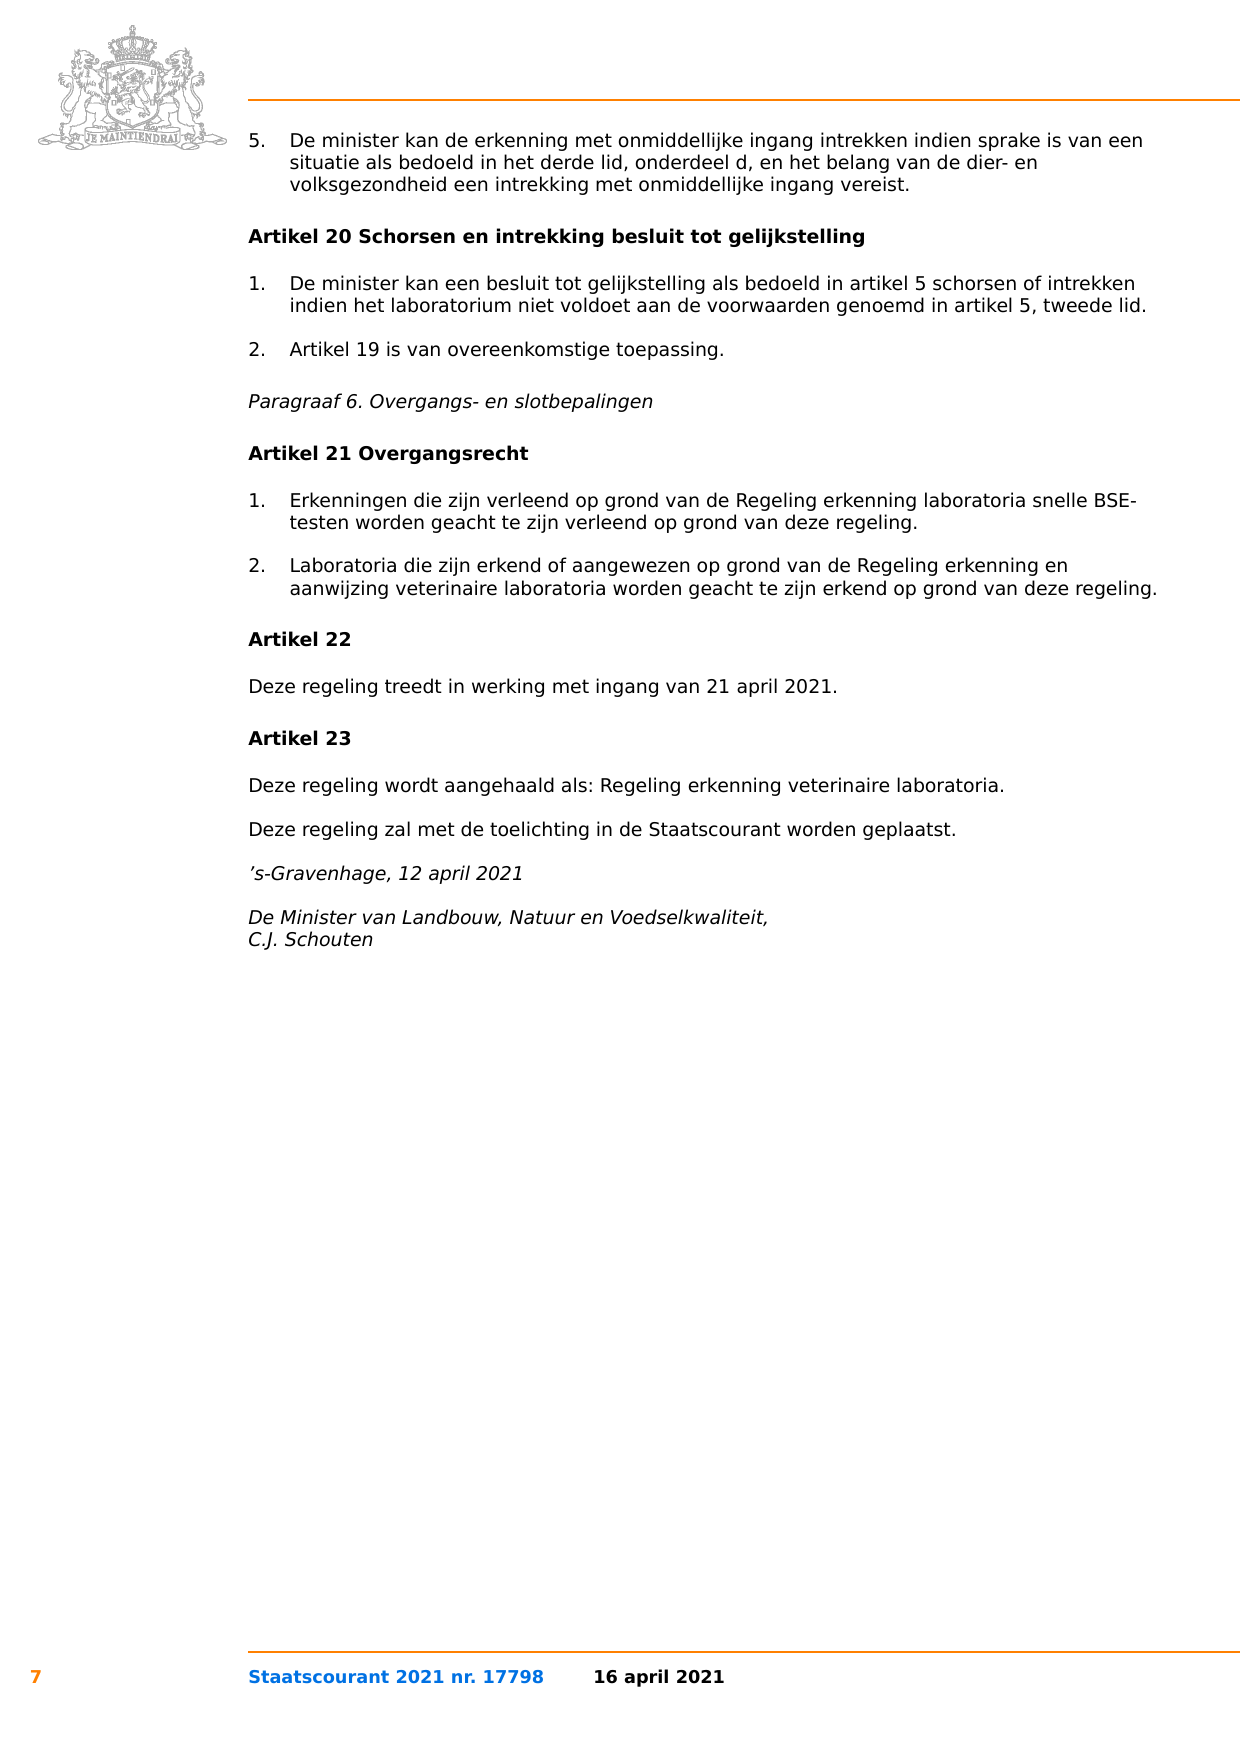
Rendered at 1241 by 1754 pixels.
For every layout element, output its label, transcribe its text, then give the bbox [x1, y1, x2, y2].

text 2. Laboratoria die zijn erkend of aangewezen op grond van de Regeling erkenning en aanwijzing veterinaire laboratoria worden geacht te zijn erkend op grond van deze regeling. [248, 555, 1163, 599]
subtitle Artikel 21 Overgangsrecht [248, 443, 1163, 464]
subtitle Paragraaf 6. Overgangs- en slotbepalingen [248, 391, 1163, 413]
text 2. Artikel 19 is van overeenkomstige toepassing. [248, 339, 1163, 361]
text 5. De minister kan de erkenning met onmiddellijke ingang intrekken indien sprake is van een situatie als bedoeld in het derde lid, onderdeel d, en het belang van de dier- en volksgezondheid een intrekking met onmiddellijke ingang vereist. [248, 130, 1163, 196]
text De Minister van Landbouw, Natuur en Voedselkwaliteit, C.J. Schouten [248, 907, 1163, 951]
text 1. Erkenningen die zijn verleend op grond van de Regeling erkenning laboratoria snelle BSE-testen worden geacht te zijn verleend op grond van deze regeling. [248, 489, 1163, 533]
text ’s-Gravenhage, 12 april 2021 [248, 863, 1163, 885]
text Deze regeling wordt aangehaald als: Regeling erkenning veterinaire laboratoria. [248, 775, 1163, 797]
picture [38, 25, 227, 150]
subtitle Artikel 22 [248, 629, 1163, 651]
subtitle Artikel 23 [248, 728, 1163, 750]
text Deze regeling treedt in werking met ingang van 21 april 2021. [248, 676, 1163, 698]
subtitle Artikel 20 Schorsen en intrekking besluit tot gelijkstelling [248, 226, 1163, 248]
text Deze regeling zal met de toelichting in de Staatscourant worden geplaatst. [248, 819, 1163, 841]
text 1. De minister kan een besluit tot gelijkstelling als bedoeld in artikel 5 schorsen of intrekken indien het laboratorium niet voldoet aan de voorwaarden genoemd in artikel 5, tweede lid. [248, 273, 1163, 317]
